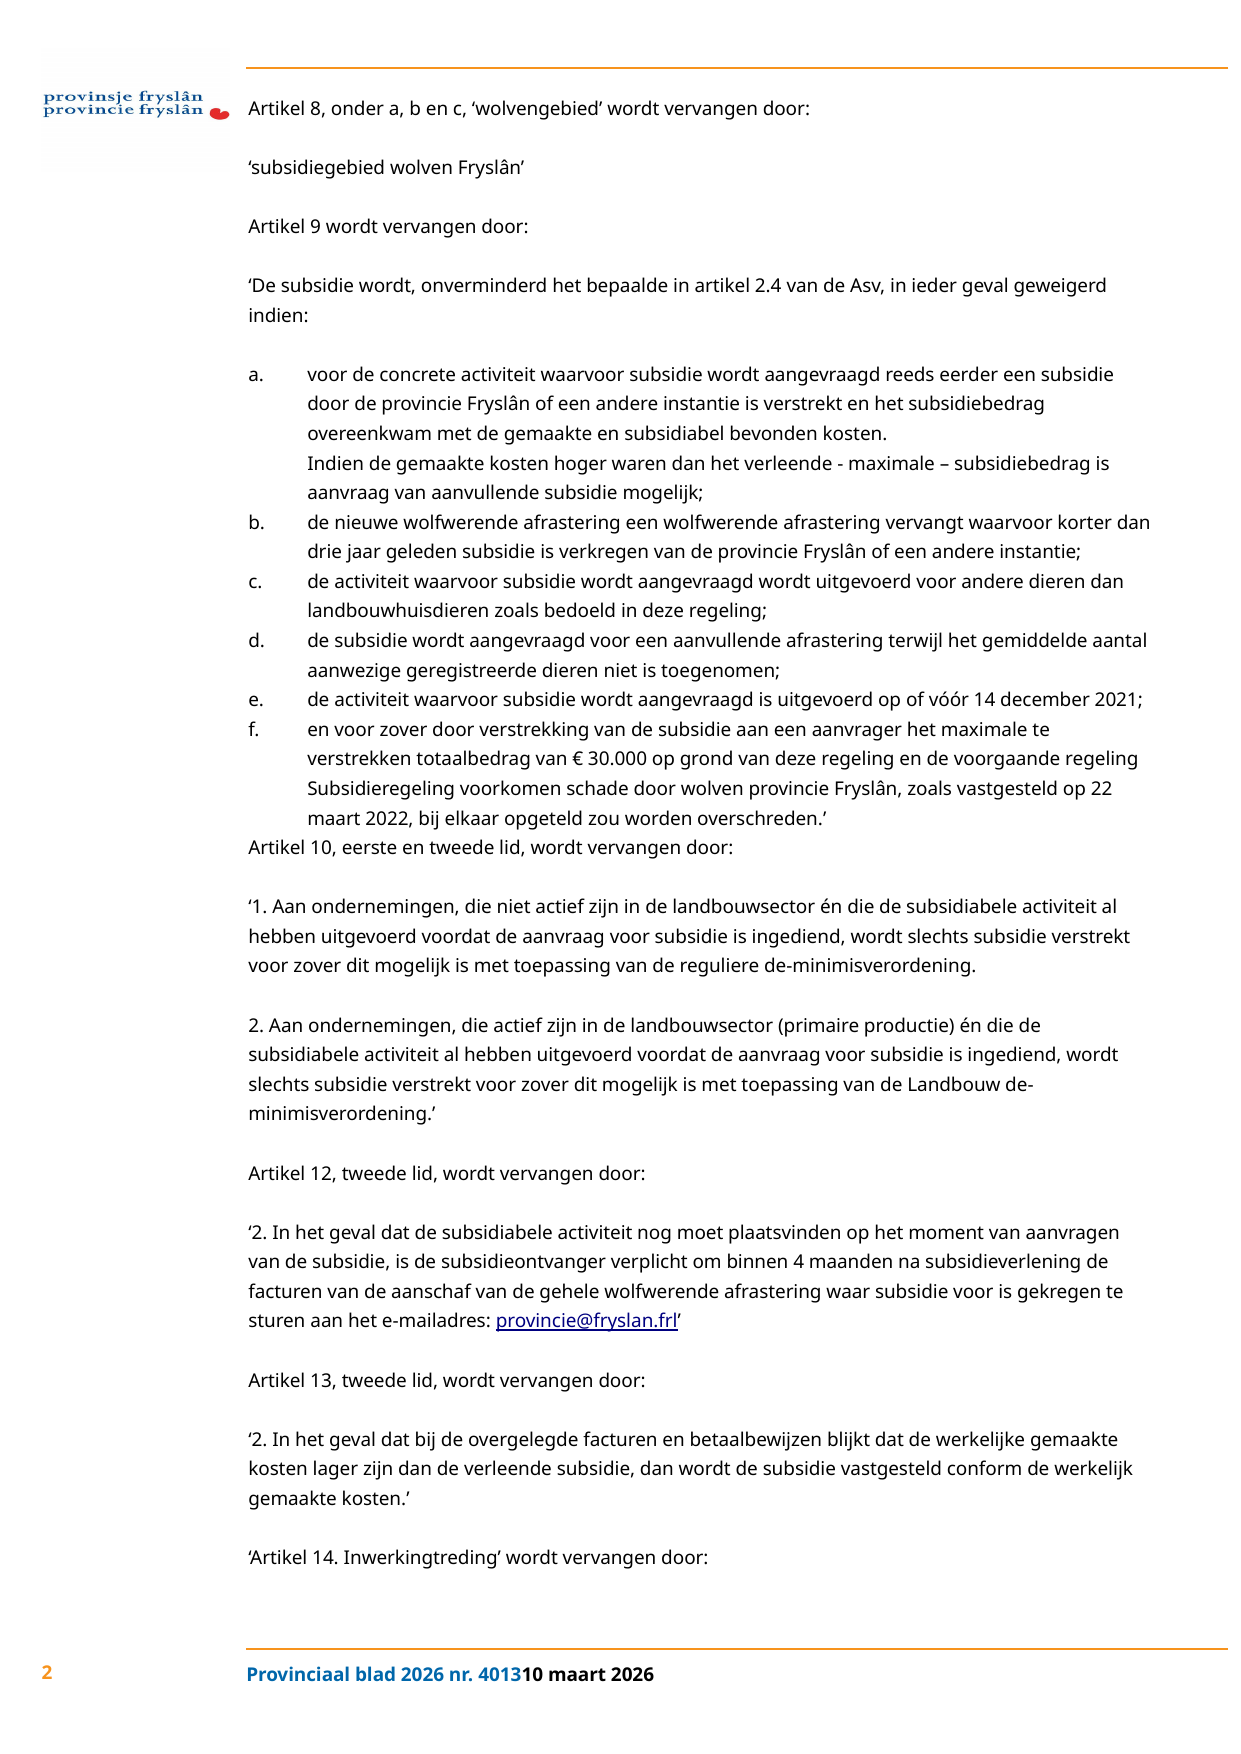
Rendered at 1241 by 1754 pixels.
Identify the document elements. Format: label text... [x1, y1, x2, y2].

text ‘2. In het geval dat de subsidiabele activiteit nog moet plaatsvinden op het moment van aanvragen van de subsidie, is de subsidieontvanger verplicht om binnen 4 maanden na subsidieverlening de facturen van de aanschaf van de gehele wolfwerende afrastering waar subsidie voor is gekregen te sturen aan het e-mailadres: provincie@fryslan.frl’ [248, 1219, 1152, 1333]
text ‘1. Aan ondernemingen, die niet actief zijn in de landbouwsector én die de subsidiabele activiteit al hebben uitgevoerd voordat de aanvraag voor subsidie is ingediend, wordt slechts subsidie verstrekt voor zover dit mogelijk is met toepassing van de reguliere de-minimisverordening. [248, 893, 1152, 978]
picture [41, 47, 231, 172]
list de nieuwe wolfwerende afrastering een wolfwerende afrastering vervangt waarvoor korter dan drie jaar geleden subsidie is verkregen van de provincie Fryslân of een andere instantie; [248, 509, 1152, 564]
text ‘Artikel 14. Inwerkingtreding’ wordt vervangen door: [248, 1544, 1152, 1570]
text Artikel 10, eerste en tweede lid, wordt vervangen door: [248, 834, 1152, 860]
list voor de concrete activiteit waarvoor subsidie wordt aangevraagd reeds eerder een subsidie door de provincie Fryslân of een andere instantie is verstrekt en het subsidiebedrag overeenkwam met de gemaakte en subsidiabel bevonden kosten. [248, 361, 1152, 446]
list en voor zover door verstrekking van de subsidie aan een aanvrager het maximale te verstrekken totaalbedrag van € 30.000 op grond van deze regeling en de voorgaande regeling Subsidieregeling voorkomen schade door wolven provincie Fryslân, zoals vastgesteld op 22 maart 2022, bij elkaar opgeteld zou worden overschreden.’ [248, 716, 1152, 831]
list de activiteit waarvoor subsidie wordt aangevraagd wordt uitgevoerd voor andere dieren dan landbouwhuisdieren zoals bedoeld in deze regeling; [248, 568, 1152, 623]
text Artikel 9 wordt vervangen door: [248, 213, 1152, 239]
text Artikel 12, tweede lid, wordt vervangen door: [248, 1160, 1152, 1186]
text ‘2. In het geval dat bij de overgelegde facturen en betaalbewijzen blijkt dat de werkelijke gemaakte kosten lager zijn dan de verleende subsidie, dan wordt de subsidie vastgesteld conform de werkelijk gemaakte kosten.’ [248, 1426, 1152, 1511]
list de subsidie wordt aangevraagd voor een aanvullende afrastering terwijl het gemiddelde aantal aanwezige geregistreerde dieren niet is toegenomen; [248, 627, 1152, 683]
text 2. Aan ondernemingen, die actief zijn in de landbouwsector (primaire productie) én die de subsidiabele activiteit al hebben uitgevoerd voordat de aanvraag voor subsidie is ingediend, wordt slechts subsidie verstrekt voor zover dit mogelijk is met toepassing van de Landbouw de-minimisverordening.’ [248, 1012, 1152, 1126]
text ‘subsidiegebied wolven Fryslân’ [248, 154, 1152, 180]
text ‘De subsidie wordt, onverminderd het bepaalde in artikel 2.4 van de Asv, in ieder geval geweigerd indien: [248, 272, 1152, 328]
text Artikel 8, onder a, b en c, ‘wolvengebied’ wordt vervangen door: [248, 95, 1152, 121]
list de activiteit waarvoor subsidie wordt aangevraagd is uitgevoerd op of vóór 14 december 2021; [248, 686, 1152, 712]
list Indien de gemaakte kosten hoger waren dan het verleende - maximale – subsidiebedrag is aanvraag van aanvullende subsidie mogelijk; [248, 450, 1152, 505]
text Artikel 13, tweede lid, wordt vervangen door: [248, 1367, 1152, 1393]
